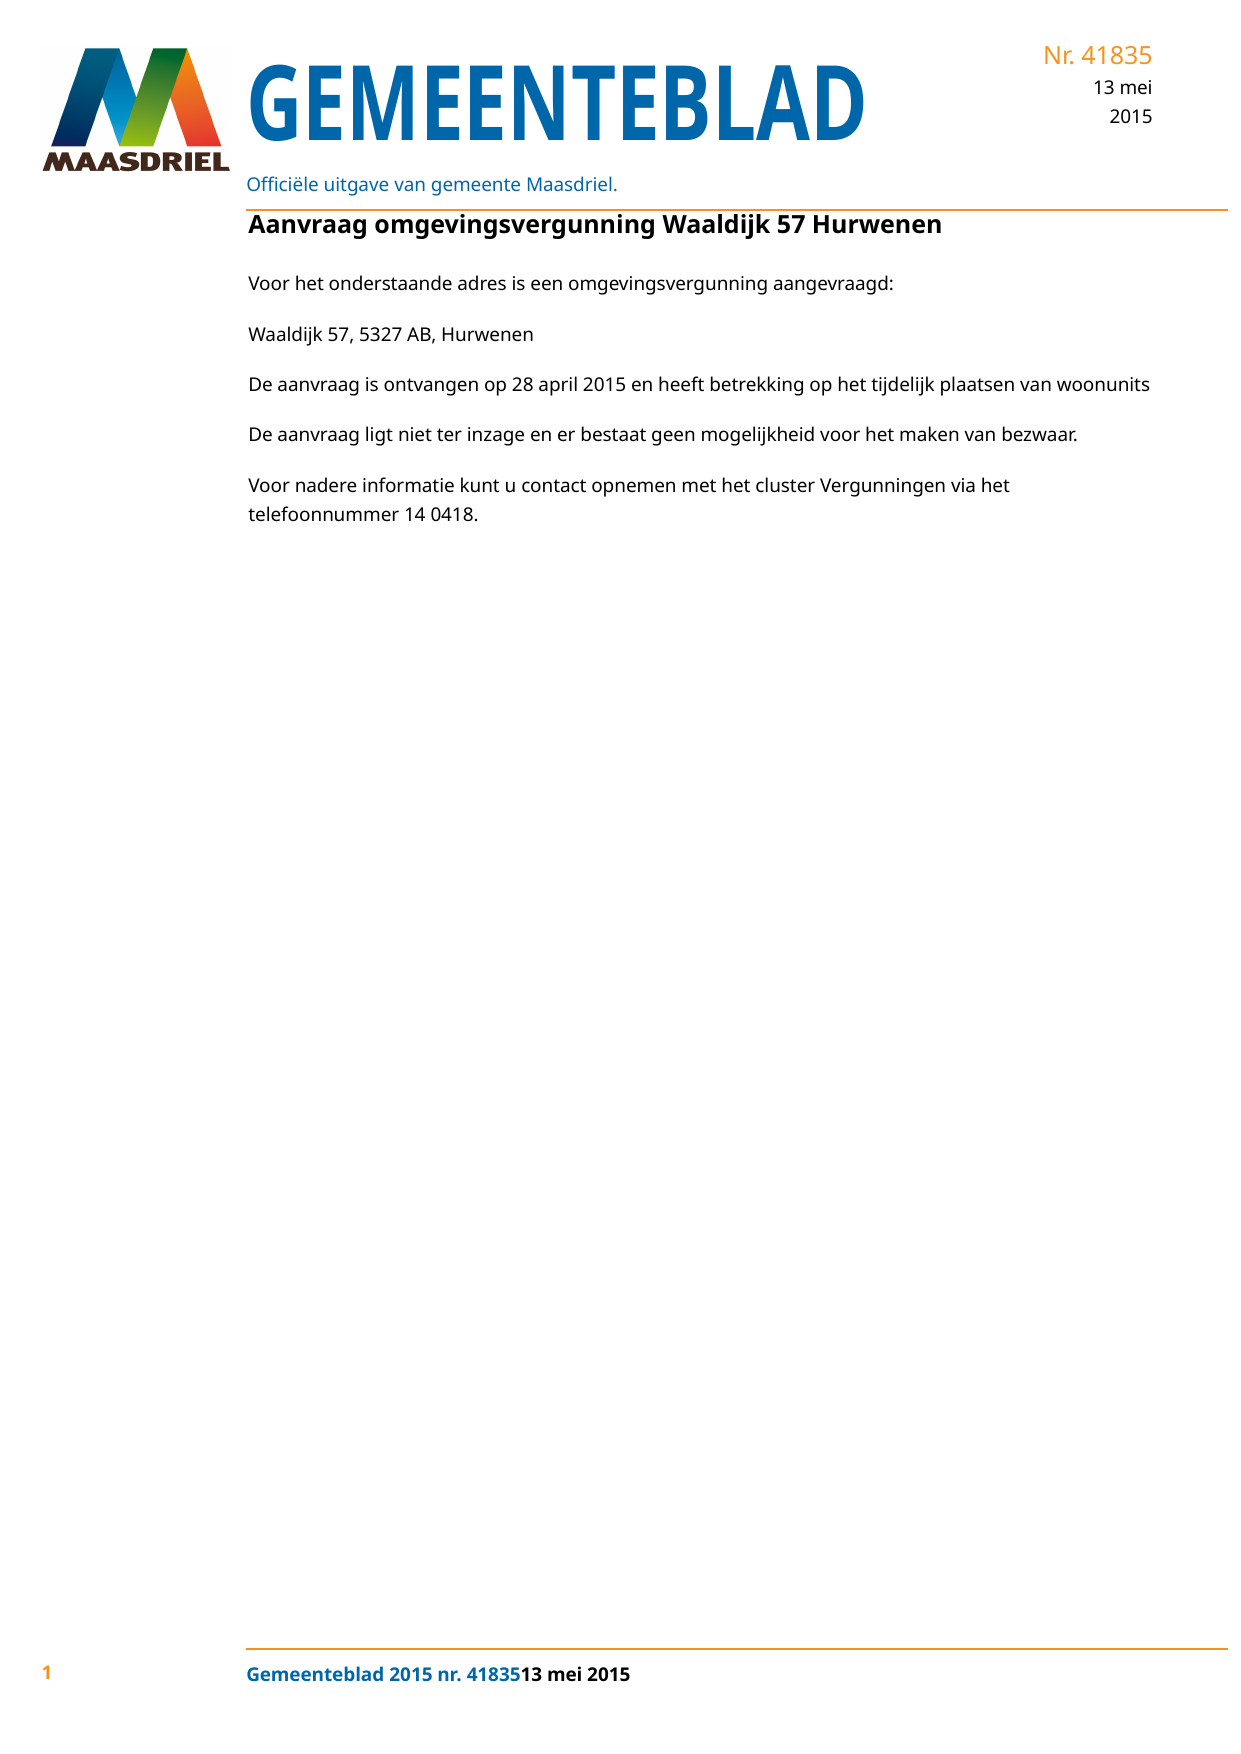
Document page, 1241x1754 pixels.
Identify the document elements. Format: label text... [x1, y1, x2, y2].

text De aanvraag is ontvangen op 28 april 2015 en heeft betrekking op het tijdelijk plaatsen van woonunits [248, 371, 1152, 397]
text Voor het onderstaande adres is een omgevingsvergunning aangevraagd: [248, 270, 1152, 296]
text De aanvraag ligt niet ter inzage en er bestaat geen mogelijkheid voor het maken van bezwaar. [248, 422, 1152, 447]
text Voor nadere informatie kunt u contact opnemen met het cluster Vergunningen via het telefoonnummer 14 0418. [248, 472, 1152, 527]
text Waaldijk 57, 5327 AB, Hurwenen [248, 321, 1152, 346]
text Aanvraag omgevingsvergunning Waaldijk 57 Hurwenen [248, 211, 1152, 241]
picture [41, 47, 231, 172]
